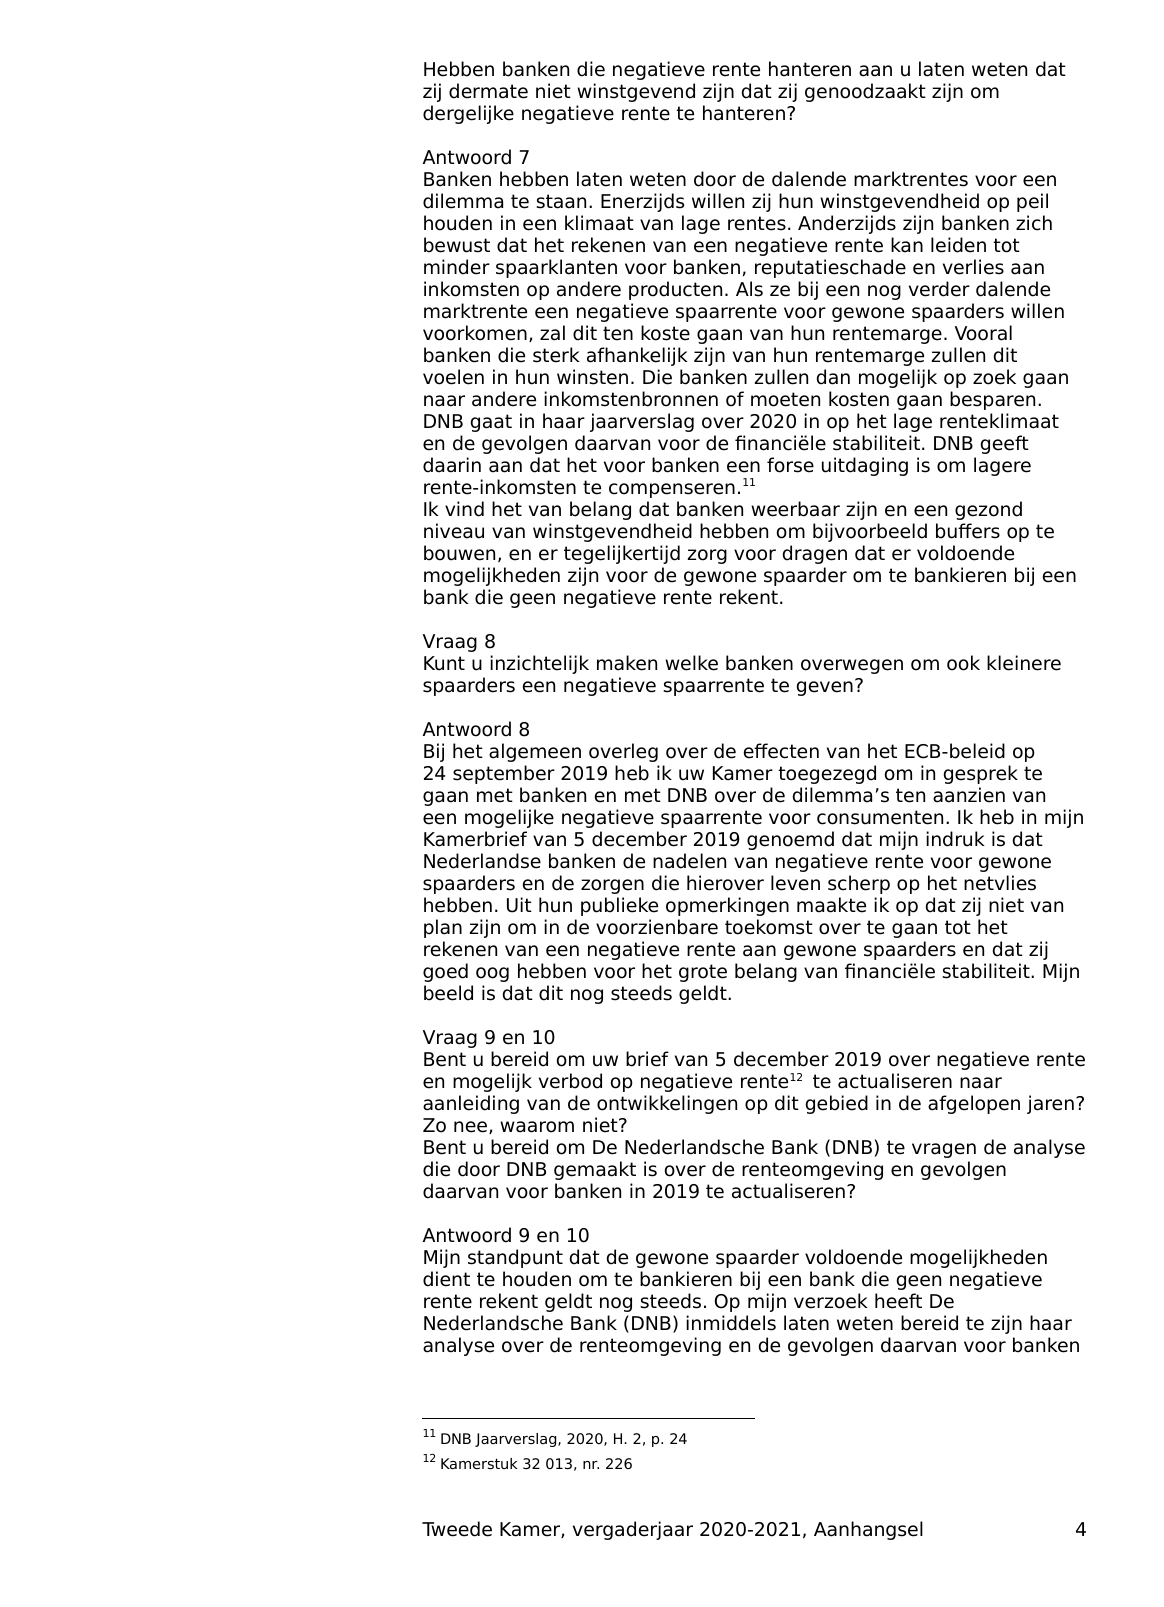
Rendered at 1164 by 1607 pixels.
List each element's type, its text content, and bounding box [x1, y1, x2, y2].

text Kamerstuk 32 013, nr. 226 [422, 1452, 1087, 1474]
text Hebben banken die negatieve rente hanteren aan u laten weten dat zij dermate niet winstgevend zijn dat zij genoodzaakt zijn om dergelijke negatieve rente te hanteren? [422, 59, 1087, 125]
text Antwoord 8 [422, 719, 1087, 741]
text Bij het algemeen overleg over de effecten van het ECB-beleid op 24 september 2019 heb ik uw Kamer toegezegd om in gesprek te gaan met banken en met DNB over de dilemma’s ten aanzien van een mogelijke negatieve spaarrente voor consumenten. Ik heb in mijn Kamerbrief van 5 december 2019 genoemd dat mijn indruk is dat Nederlandse banken de nadelen van negatieve rente voor gewone spaarders en de zorgen die hierover leven scherp op het netvlies hebben. Uit hun publieke opmerkingen maakte ik op dat zij niet van plan zijn om in de voorzienbare toekomst over te gaan tot het rekenen van een negatieve rente aan gewone spaarders en dat zij goed oog hebben voor het grote belang van financiële stabiliteit. Mijn beeld is dat dit nog steeds geldt. [422, 741, 1087, 1005]
text Mijn standpunt dat de gewone spaarder voldoende mogelijkheden dient te houden om te bankieren bij een bank die geen negatieve rente rekent geldt nog steeds. Op mijn verzoek heeft De Nederlandsche Bank (DNB) inmiddels laten weten bereid te zijn haar analyse over de renteomgeving en de gevolgen daarvan voor banken [422, 1247, 1087, 1357]
text Antwoord 7 [422, 147, 1087, 169]
text Ik vind het van belang dat banken weerbaar zijn en een gezond niveau van winstgevendheid hebben om bijvoorbeeld buffers op te bouwen, en er tegelijkertijd zorg voor dragen dat er voldoende mogelijkheden zijn voor de gewone spaarder om te bankieren bij een bank die geen negatieve rente rekent. [422, 499, 1087, 609]
text Banken hebben laten weten door de dalende marktrentes voor een dilemma te staan. Enerzijds willen zij hun winstgevendheid op peil houden in een klimaat van lage rentes. Anderzijds zijn banken zich bewust dat het rekenen van een negatieve rente kan leiden tot minder spaarklanten voor banken, reputatieschade en verlies aan inkomsten op andere producten. Als ze bij een nog verder dalende marktrente een negatieve spaarrente voor gewone spaarders willen voorkomen, zal dit ten koste gaan van hun rentemarge. Vooral banken die sterk afhankelijk zijn van hun rentemarge zullen dit voelen in hun winsten. Die banken zullen dan mogelijk op zoek gaan naar andere inkomstenbronnen of moeten kosten gaan besparen. DNB gaat in haar jaarverslag over 2020 in op het lage renteklimaat en de gevolgen daarvan voor de financiële stabiliteit. DNB geeft daarin aan dat het voor banken een forse uitdaging is om lagere rente-inkomsten te compenseren. [422, 169, 1087, 499]
text Antwoord 9 en 10 [422, 1225, 1087, 1247]
text Bent u bereid om De Nederlandsche Bank (DNB) te vragen de analyse die door DNB gemaakt is over de renteomgeving en gevolgen daarvan voor banken in 2019 te actualiseren? [422, 1137, 1087, 1203]
text Vraag 9 en 10 [422, 1027, 1087, 1049]
text Kunt u inzichtelijk maken welke banken overwegen om ook kleinere spaarders een negatieve spaarrente te geven? [422, 653, 1087, 697]
text DNB Jaarverslag, 2020, H. 2, p. 24 [422, 1427, 1087, 1449]
text Bent u bereid om uw brief van 5 december 2019 over negatieve rente en mogelijk verbod op negatieve rente te actualiseren naar aanleiding van de ontwikkelingen op dit gebied in de afgelopen jaren? Zo nee, waarom niet? [422, 1049, 1087, 1137]
text Vraag 8 [422, 631, 1087, 653]
